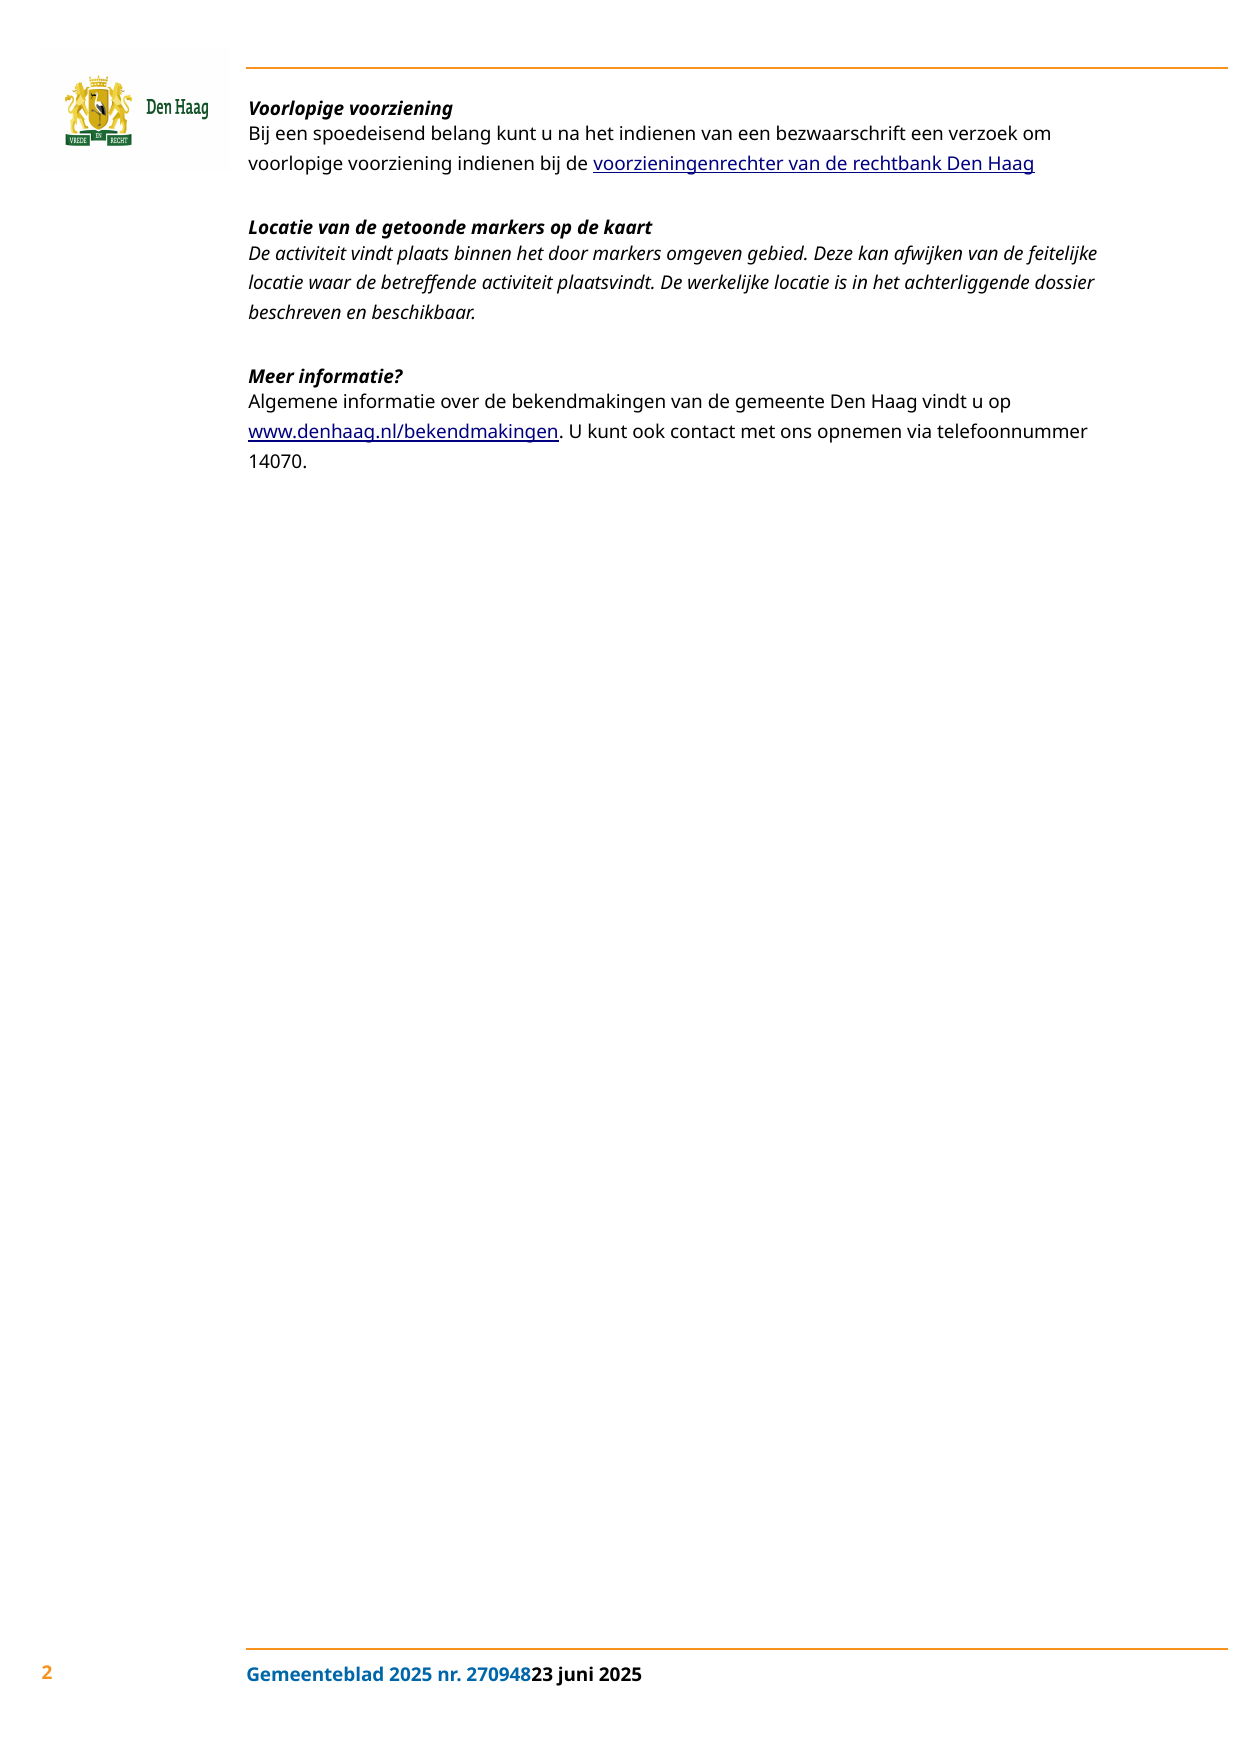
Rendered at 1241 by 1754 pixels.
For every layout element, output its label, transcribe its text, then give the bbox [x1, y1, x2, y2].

text Locatie van de getoonde markers op de kaart [248, 214, 1152, 240]
text Voorlopige voorziening [248, 95, 1152, 121]
text De activiteit vindt plaats binnen het door markers omgeven gebied. Deze kan afwijken van de feitelijke locatie waar de betreffende activiteit plaatsvindt. De werkelijke locatie is in het achterliggende dossier beschreven en beschikbaar. [248, 240, 1152, 325]
text Bij een spoedeisend belang kunt u na het indienen van een bezwaarschrift een verzoek om voorlopige voorziening indienen bij de voorzieningenrechter van de rechtbank Den Haag [248, 121, 1152, 176]
text Algemene informatie over de bekendmakingen van de gemeente Den Haag vindt u op www.denhaag.nl/bekendmakingen. U kunt ook contact met ons opnemen via telefoonnummer 14070. [248, 389, 1152, 473]
text Meer informatie? [248, 363, 1152, 389]
picture [41, 47, 231, 172]
